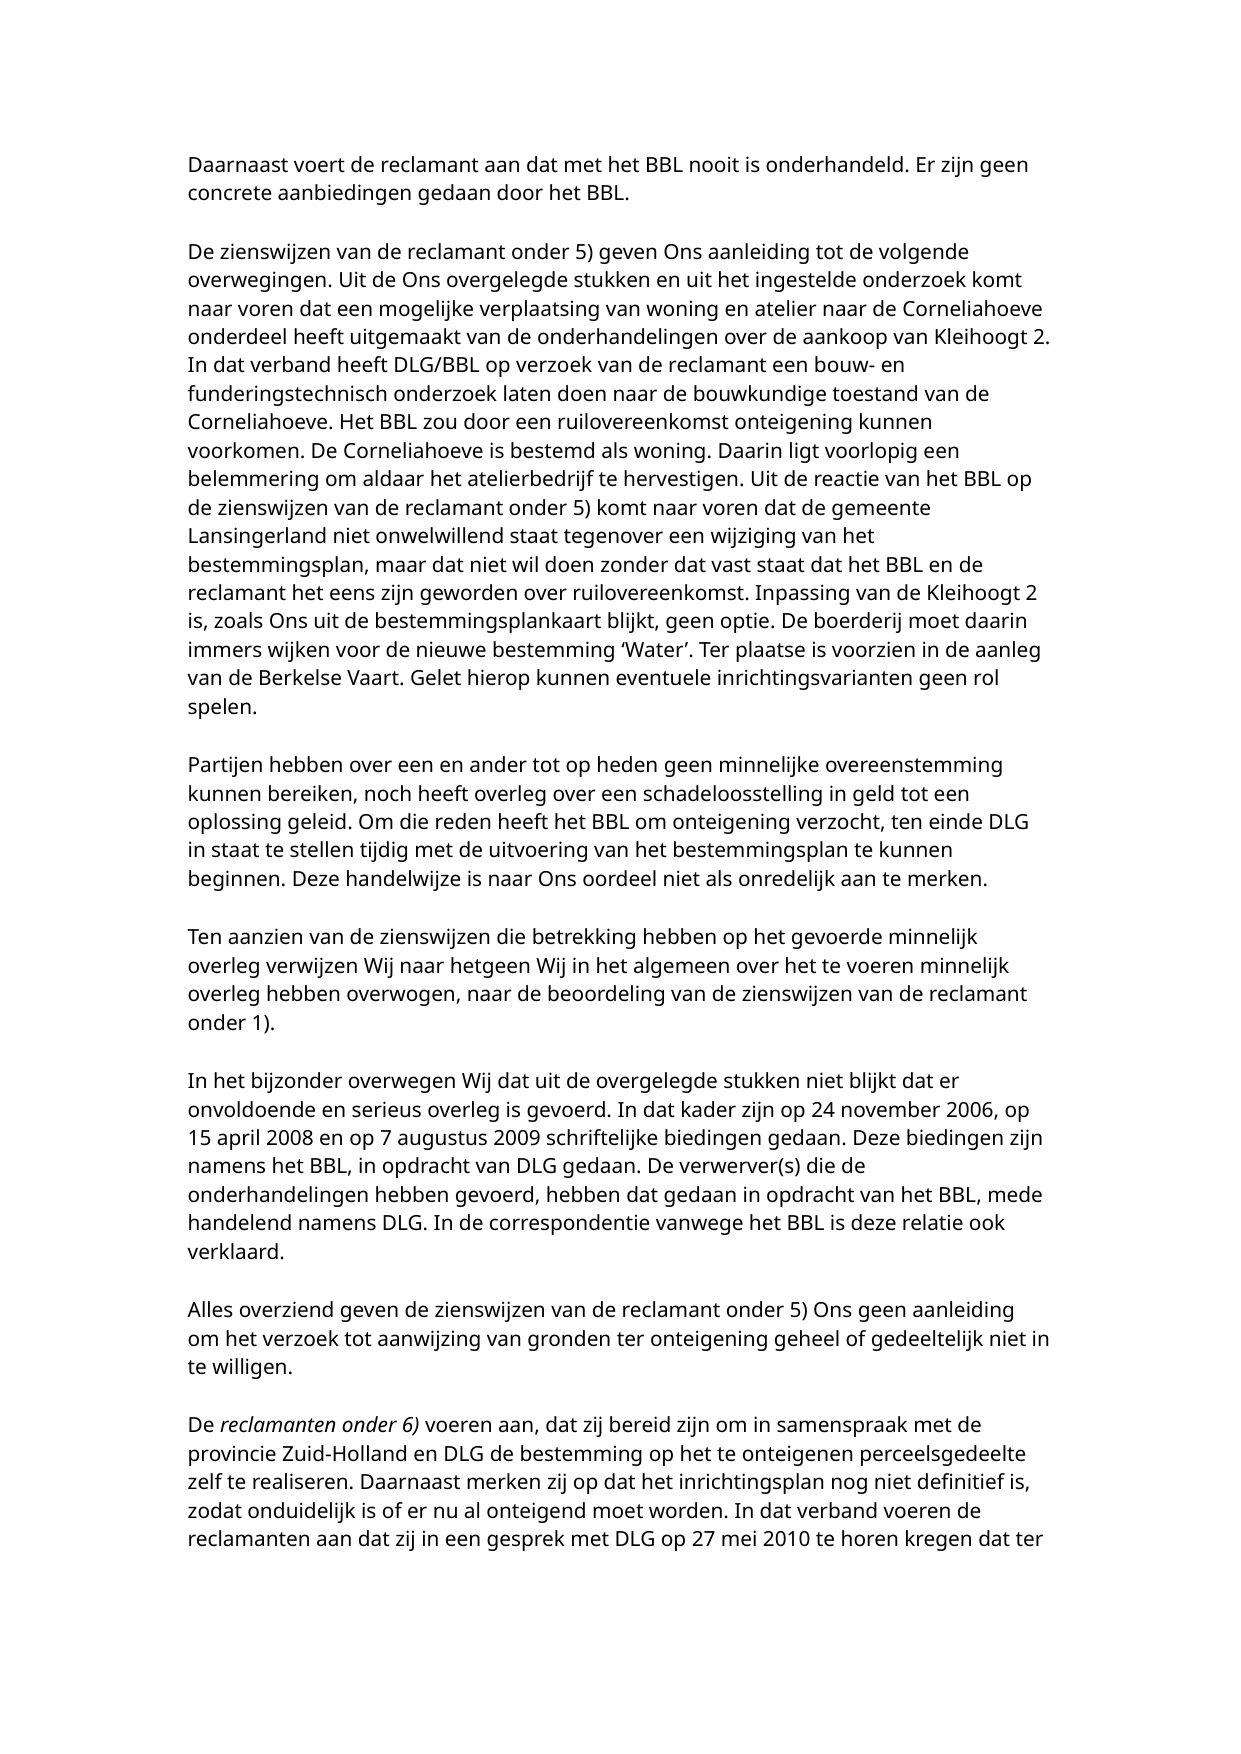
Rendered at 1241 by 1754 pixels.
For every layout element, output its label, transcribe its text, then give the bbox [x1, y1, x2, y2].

text In het bijzonder overwegen Wij dat uit de overgelegde stukken niet blijkt dat er onvoldoende en serieus overleg is gevoerd. In dat kader zijn op 24 november 2006, op 15 april 2008 en op 7 augustus 2009 schriftelijke biedingen gedaan. Deze biedingen zijn namens het BBL, in opdracht van DLG gedaan. De verwerver(s) die de onderhandelingen hebben gevoerd, hebben dat gedaan in opdracht van het BBL, mede handelend namens DLG. In de correspondentie vanwege het BBL is deze relatie ook verklaard. [187, 1066, 1053, 1265]
text Partijen hebben over een en ander tot op heden geen minnelijke overeenstemming kunnen bereiken, noch heeft overleg over een schadeloosstelling in geld tot een oplossing geleid. Om die reden heeft het BBL om onteigening verzocht, ten einde DLG in staat te stellen tijdig met de uitvoering van het bestemmingsplan te kunnen beginnen. Deze handelwijze is naar Ons oordeel niet als onredelijk aan te merken. [187, 750, 1053, 892]
text De zienswijzen van de reclamant onder 5) geven Ons aanleiding tot de volgende overwegingen. Uit de Ons overgelegde stukken en uit het ingestelde onderzoek komt naar voren dat een mogelijke verplaatsing van woning en atelier naar de Corneliahoeve onderdeel heeft uitgemaakt van de onderhandelingen over de aankoop van Kleihoogt 2. In dat verband heeft DLG/BBL op verzoek van de reclamant een bouw- en funderingstechnisch onderzoek laten doen naar de bouwkundige toestand van de Corneliahoeve. Het BBL zou door een ruilovereenkomst onteigening kunnen voorkomen. De Corneliahoeve is bestemd als woning. Daarin ligt voorlopig een belemmering om aldaar het atelierbedrijf te hervestigen. Uit de reactie van het BBL op de zienswijzen van de reclamant onder 5) komt naar voren dat de gemeente Lansingerland niet onwelwillend staat tegenover een wijziging van het bestemmingsplan, maar dat niet wil doen zonder dat vast staat dat het BBL en de reclamant het eens zijn geworden over ruilovereenkomst. Inpassing van de Kleihoogt 2 is, zoals Ons uit de bestemmingsplankaart blijkt, geen optie. De boerderij moet daarin immers wijken voor de nieuwe bestemming ‘Water’. Ter plaatse is voorzien in de aanleg van de Berkelse Vaart. Gelet hierop kunnen eventuele inrichtingsvarianten geen rol spelen. [187, 237, 1053, 720]
text Alles overziend geven de zienswijzen van de reclamant onder 5) Ons geen aanleiding om het verzoek tot aanwijzing van gronden ter onteigening geheel of gedeeltelijk niet in te willigen. [187, 1295, 1053, 1381]
text Ten aanzien van de zienswijzen die betrekking hebben op het gevoerde minnelijk overleg verwijzen Wij naar hetgeen Wij in het algemeen over het te voeren minnelijk overleg hebben overwogen, naar de beoordeling van de zienswijzen van de reclamant onder 1). [187, 922, 1053, 1036]
text De reclamanten onder 6) voeren aan, dat zij bereid zijn om in samenspraak met de provincie Zuid-Holland en DLG de bestemming op het te onteigenen perceelsgedeelte zelf te realiseren. Daarnaast merken zij op dat het inrichtingsplan nog niet definitief is, zodat onduidelijk is of er nu al onteigend moet worden. In dat verband voeren de reclamanten aan dat zij in een gesprek met DLG op 27 mei 2010 te horen kregen dat ter [187, 1411, 1053, 1553]
text Daarnaast voert de reclamant aan dat met het BBL nooit is onderhandeld. Er zijn geen concrete aanbiedingen gedaan door het BBL. [187, 150, 1053, 207]
